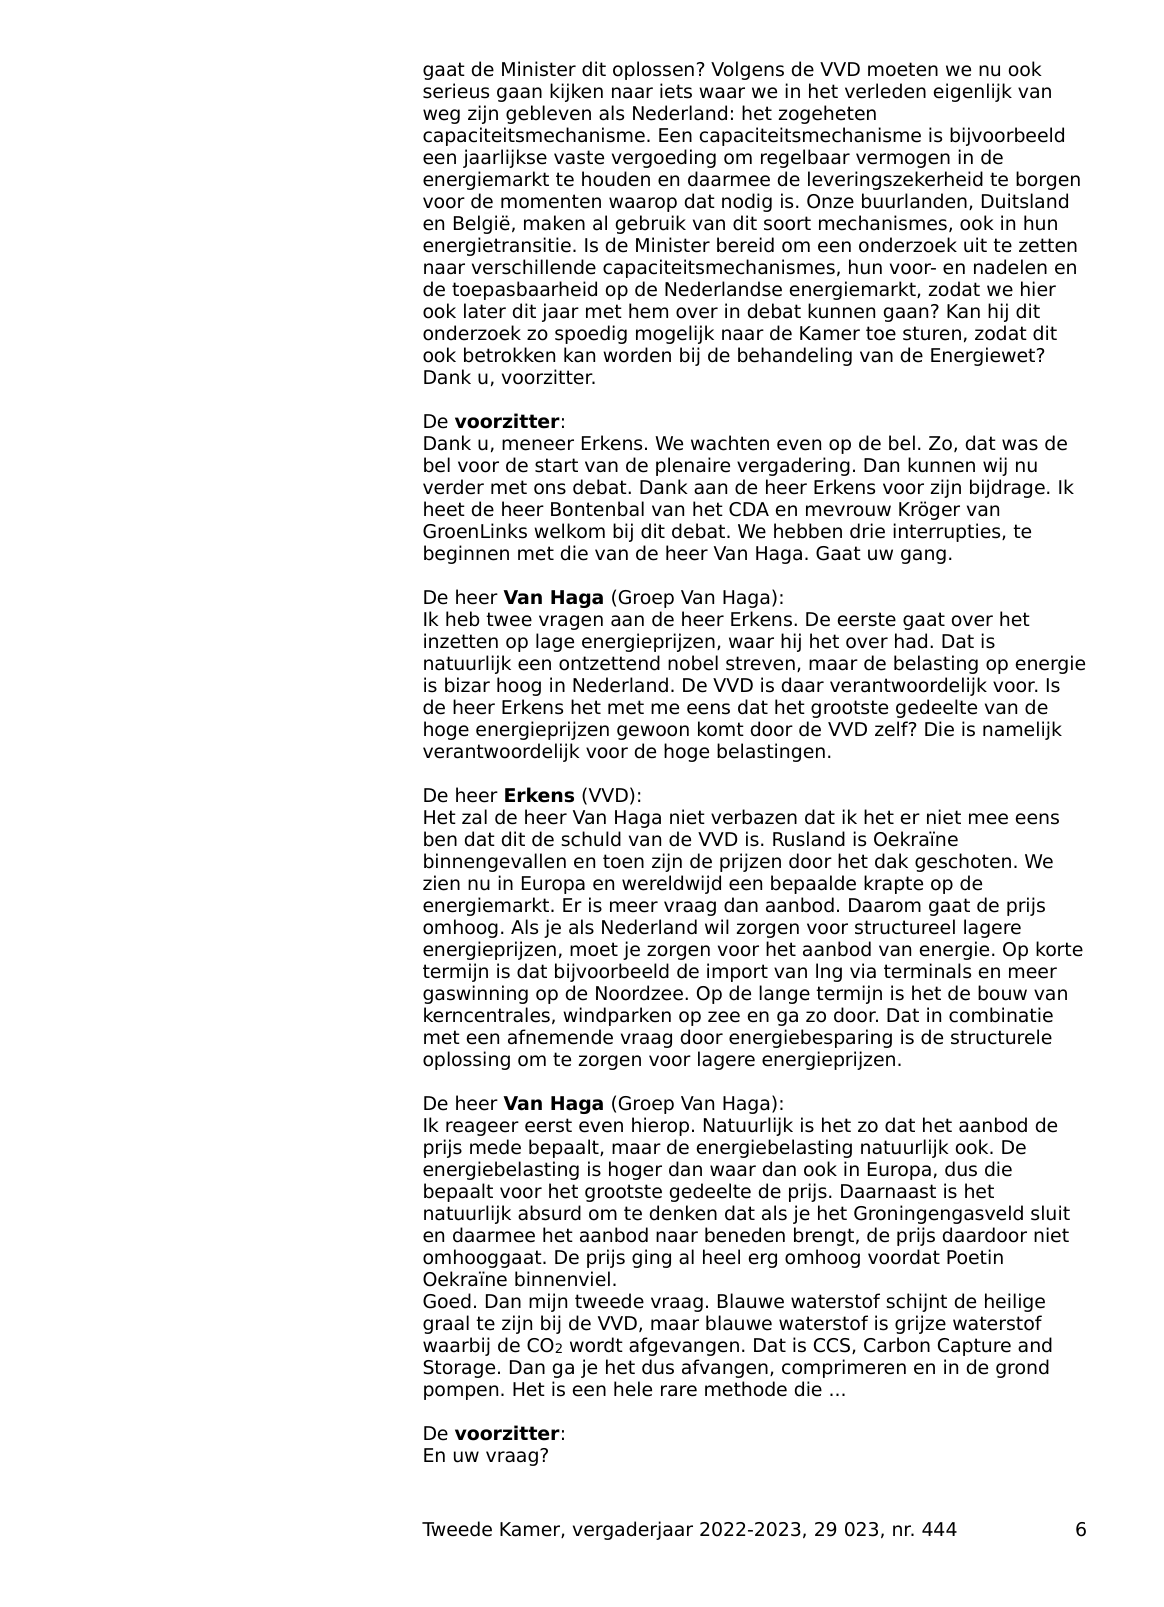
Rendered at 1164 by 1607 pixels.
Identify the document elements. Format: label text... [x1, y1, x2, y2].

text En uw vraag? [422, 1445, 1087, 1467]
text Dank u, meneer Erkens. We wachten even op de bel. Zo, dat was de bel voor de start van de plenaire vergadering. Dan kunnen wij nu verder met ons debat. Dank aan de heer Erkens voor zijn bijdrage. Ik heet de heer Bontenbal van het CDA en mevrouw Kröger van GroenLinks welkom bij dit debat. We hebben drie interrupties, te beginnen met die van de heer Van Haga. Gaat uw gang. [422, 433, 1087, 565]
text De heer Erkens (VVD): [422, 785, 1087, 807]
text De voorzitter: [422, 411, 1087, 433]
text Het zal de heer Van Haga niet verbazen dat ik het er niet mee eens ben dat dit de schuld van de VVD is. Rusland is Oekraïne binnengevallen en toen zijn de prijzen door het dak geschoten. We zien nu in Europa en wereldwijd een bepaalde krapte op de energiemarkt. Er is meer vraag dan aanbod. Daarom gaat de prijs omhoog. Als je als Nederland wil zorgen voor structureel lagere energieprijzen, moet je zorgen voor het aanbod van energie. Op korte termijn is dat bijvoorbeeld de import van lng via terminals en meer gaswinning op de Noordzee. Op de lange termijn is het de bouw van kerncentrales, windparken op zee en ga zo door. Dat in combinatie met een afnemende vraag door energiebesparing is de structurele oplossing om te zorgen voor lagere energieprijzen. [422, 807, 1087, 1071]
text Goed. Dan mijn tweede vraag. Blauwe waterstof schijnt de heilige graal te zijn bij de VVD, maar blauwe waterstof is grijze waterstof waarbij de CO2 wordt afgevangen. Dat is CCS, Carbon Capture and Storage. Dan ga je het dus afvangen, comprimeren en in de grond pompen. Het is een hele rare methode die ... [422, 1291, 1087, 1401]
text De heer Van Haga (Groep Van Haga): [422, 1093, 1087, 1115]
text Ik reageer eerst even hierop. Natuurlijk is het zo dat het aanbod de prijs mede bepaalt, maar de energiebelasting natuurlijk ook. De energiebelasting is hoger dan waar dan ook in Europa, dus die bepaalt voor het grootste gedeelte de prijs. Daarnaast is het natuurlijk absurd om te denken dat als je het Groningengasveld sluit en daarmee het aanbod naar beneden brengt, de prijs daardoor niet omhooggaat. De prijs ging al heel erg omhoog voordat Poetin Oekraïne binnenviel. [422, 1115, 1087, 1291]
text Dank u, voorzitter. [422, 367, 1087, 389]
text gaat de Minister dit oplossen? Volgens de VVD moeten we nu ook serieus gaan kijken naar iets waar we in het verleden eigenlijk van weg zijn gebleven als Nederland: het zogeheten capaciteitsmechanisme. Een capaciteitsmechanisme is bijvoorbeeld een jaarlijkse vaste vergoeding om regelbaar vermogen in de energiemarkt te houden en daarmee de leveringszekerheid te borgen voor de momenten waarop dat nodig is. Onze buurlanden, Duitsland en België, maken al gebruik van dit soort mechanismes, ook in hun energietransitie. Is de Minister bereid om een onderzoek uit te zetten naar verschillende capaciteitsmechanismes, hun voor- en nadelen en de toepasbaarheid op de Nederlandse energiemarkt, zodat we hier ook later dit jaar met hem over in debat kunnen gaan? Kan hij dit onderzoek zo spoedig mogelijk naar de Kamer toe sturen, zodat dit ook betrokken kan worden bij de behandeling van de Energiewet? [422, 59, 1087, 367]
text Ik heb twee vragen aan de heer Erkens. De eerste gaat over het inzetten op lage energieprijzen, waar hij het over had. Dat is natuurlijk een ontzettend nobel streven, maar de belasting op energie is bizar hoog in Nederland. De VVD is daar verantwoordelijk voor. Is de heer Erkens het met me eens dat het grootste gedeelte van de hoge energieprijzen gewoon komt door de VVD zelf? Die is namelijk verantwoordelijk voor de hoge belastingen. [422, 609, 1087, 763]
text De voorzitter: [422, 1423, 1087, 1445]
text De heer Van Haga (Groep Van Haga): [422, 587, 1087, 609]
